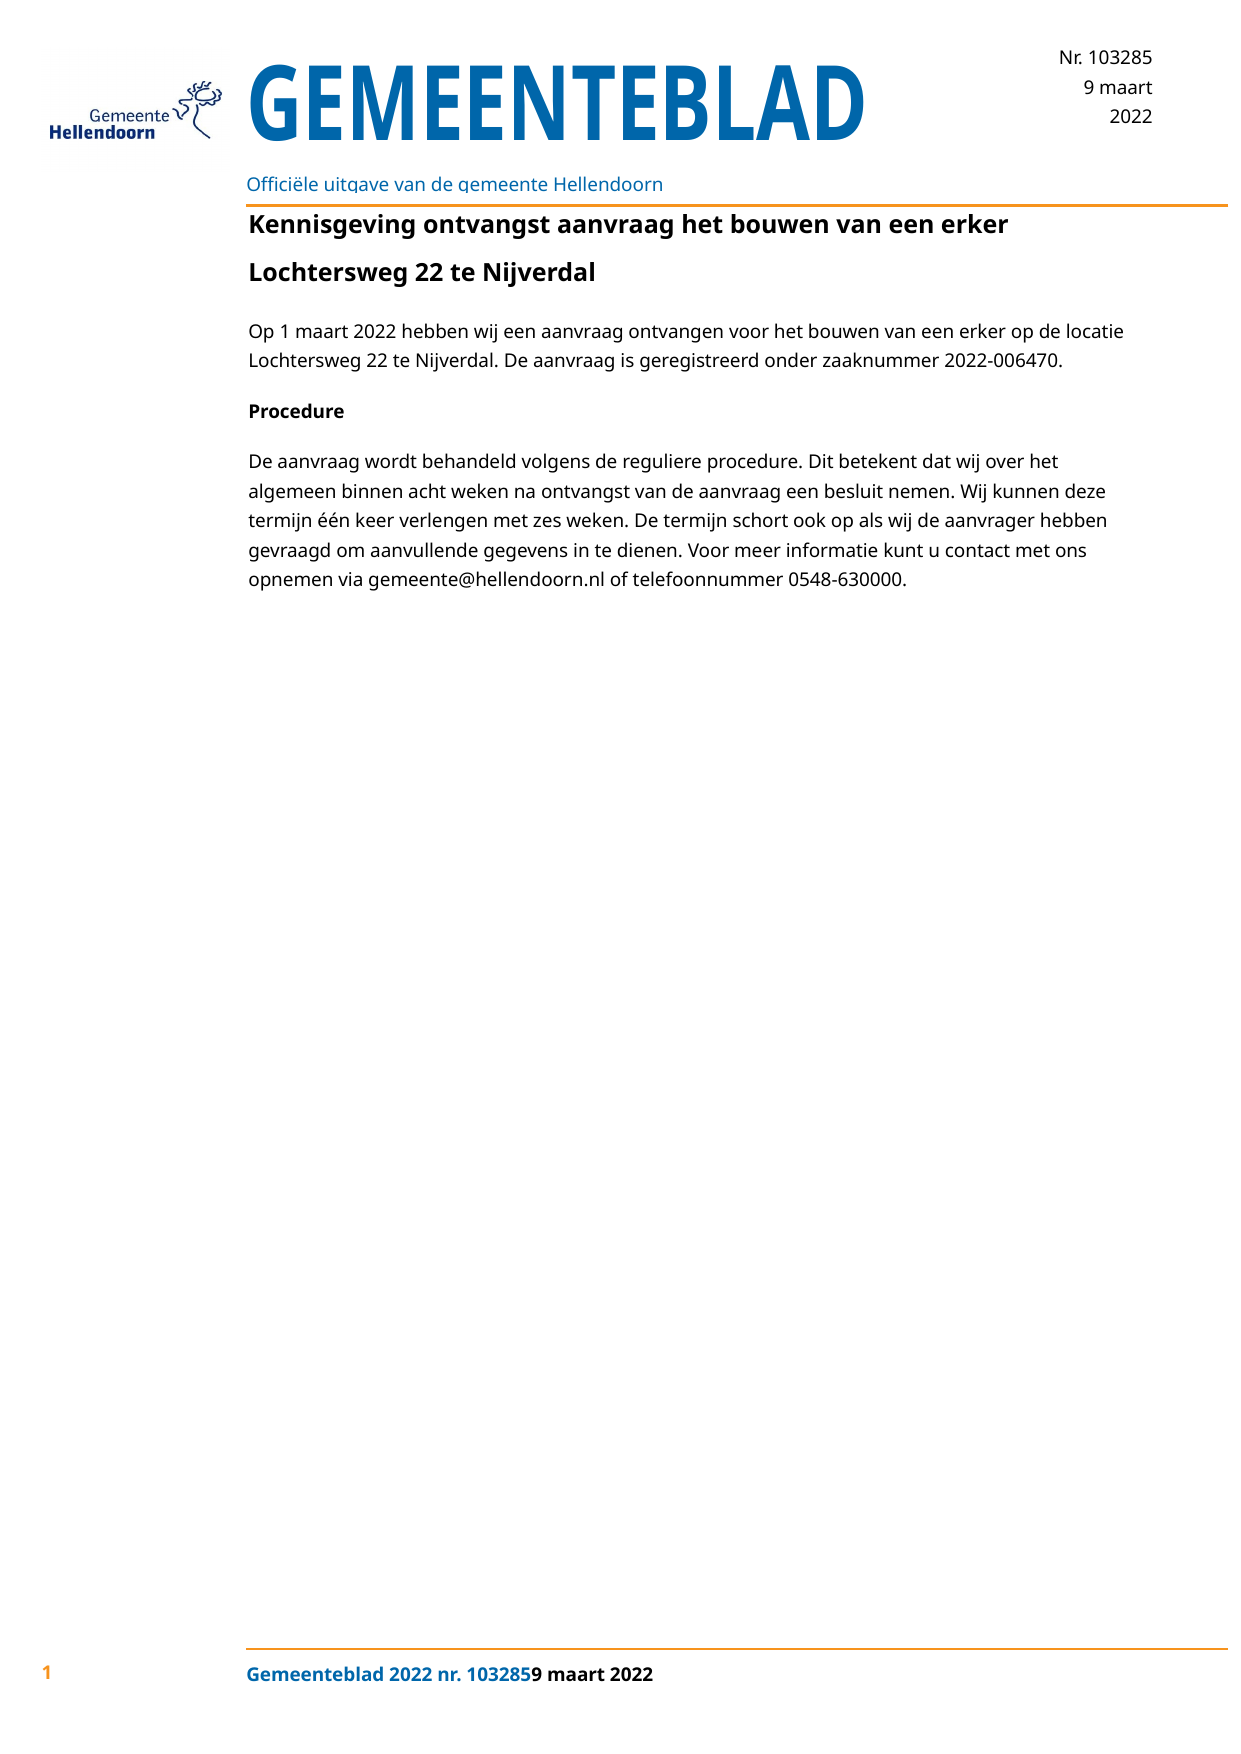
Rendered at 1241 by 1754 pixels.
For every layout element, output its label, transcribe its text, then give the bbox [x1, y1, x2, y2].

text De aanvraag wordt behandeld volgens de reguliere procedure. Dit betekent dat wij over het algemeen binnen acht weken na ontvangst van de aanvraag een besluit nemen. Wij kunnen deze termijn één keer verlengen met zes weken. De termijn schort ook op als wij de aanvrager hebben gevraagd om aanvullende gegevens in te dienen. Voor meer informatie kunt u contact met ons opnemen via gemeente@hellendoorn.nl of telefoonnummer 0548-630000. [248, 448, 1152, 592]
text Op 1 maart 2022 hebben wij een aanvraag ontvangen voor het bouwen van een erker op de locatie Lochtersweg 22 te Nijverdal. De aanvraag is geregistreerd onder zaaknummer 2022-006470. [248, 318, 1152, 373]
text Procedure [248, 398, 1152, 424]
picture [41, 47, 231, 172]
text Kennisgeving ontvangst aanvraag het bouwen van een erker Lochtersweg 22 te Nijverdal [248, 207, 1152, 288]
